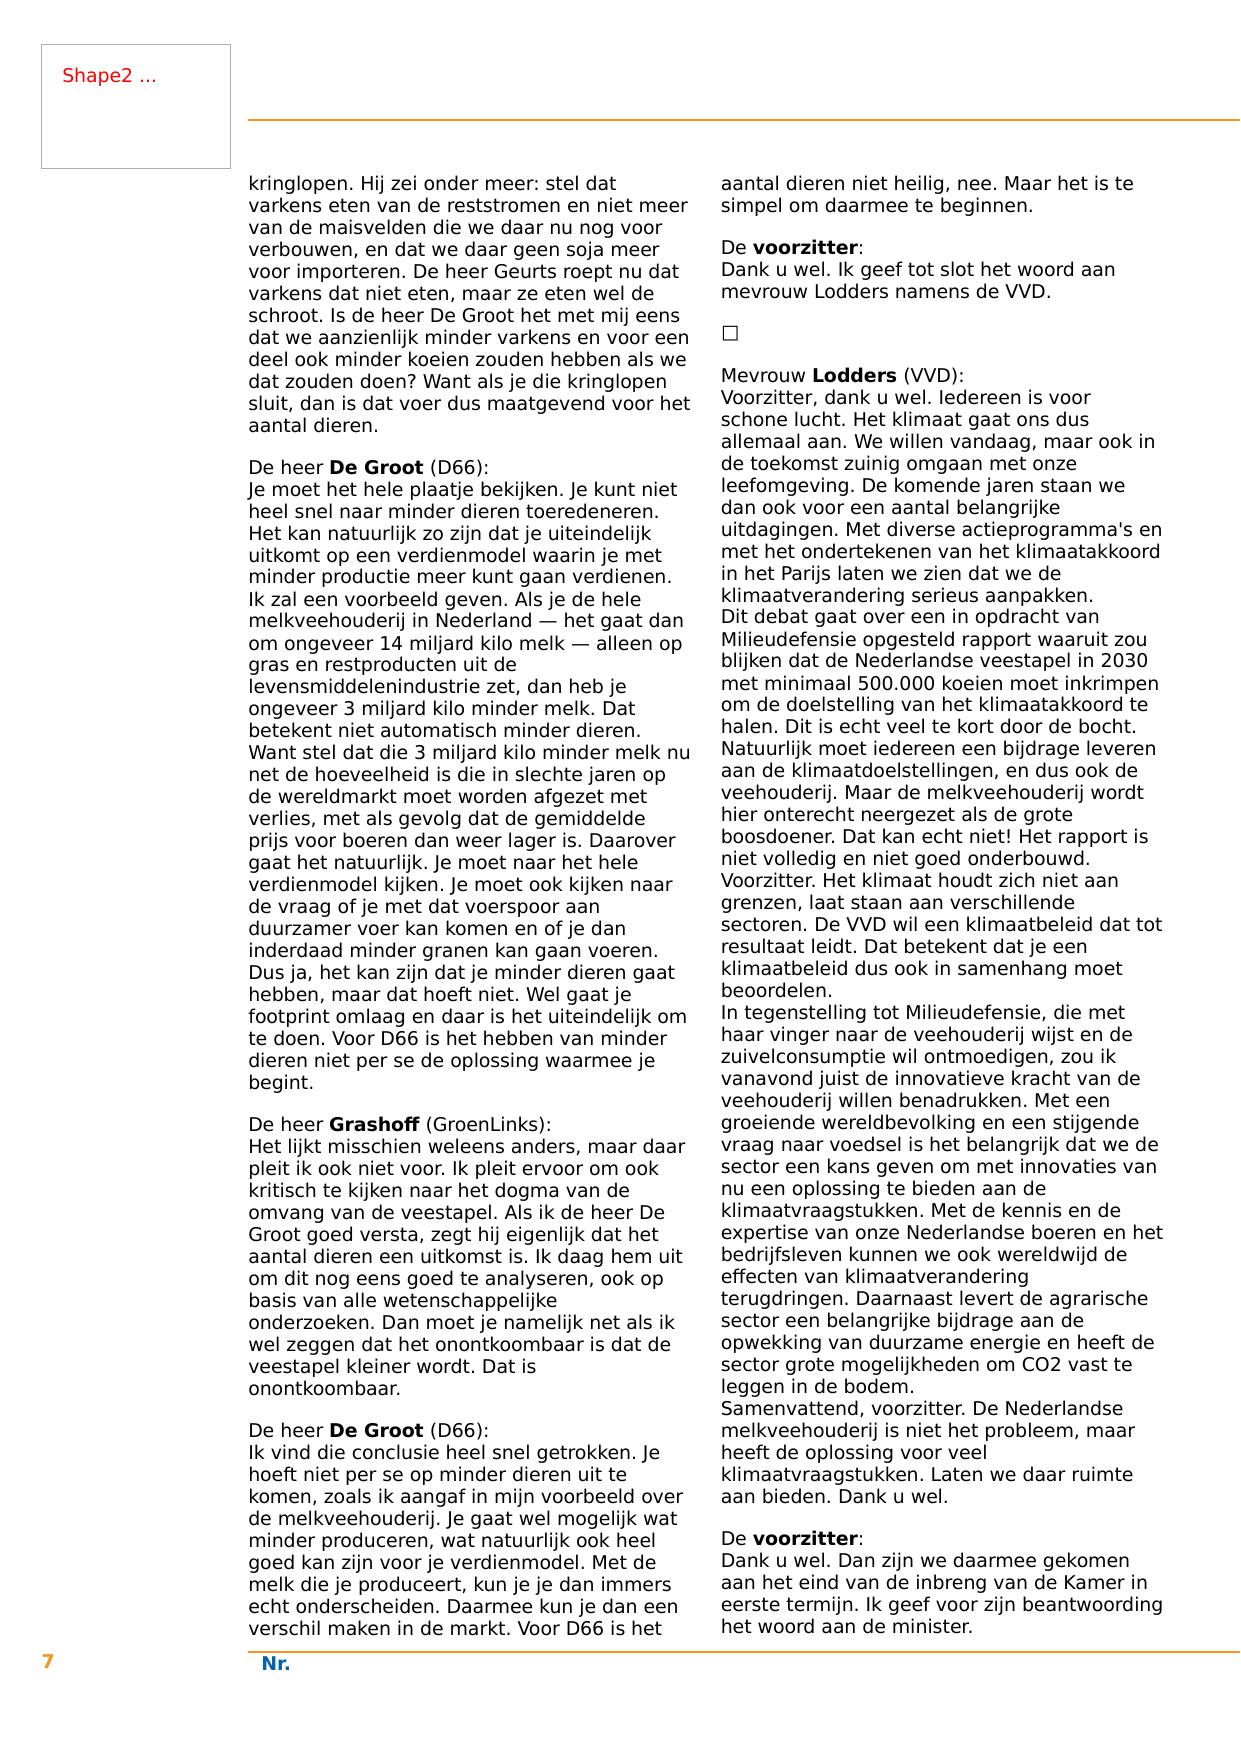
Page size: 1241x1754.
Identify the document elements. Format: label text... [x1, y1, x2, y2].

text De voorzitter: [721, 1528, 1163, 1549]
text Dit debat gaat over een in opdracht van Milieudefensie opgesteld rapport waaruit zou blijken dat de Nederlandse veestapel in 2030 met minimaal 500.000 koeien moet inkrimpen om de doelstelling van het klimaatakkoord te halen. Dit is echt veel te kort door de bocht. Natuurlijk moet iedereen een bijdrage leveren aan de klimaatdoelstellingen, en dus ook de veehouderij. Maar de melkveehouderij wordt hier onterecht neergezet als de grote boosdoener. Dat kan echt niet! Het rapport is niet volledig en niet goed onderbouwd. [721, 606, 1163, 870]
text De voorzitter: [721, 237, 1163, 259]
text Voorzitter. Het klimaat houdt zich niet aan grenzen, laat staan aan verschillende sectoren. De VVD wil een klimaatbeleid dat tot resultaat leidt. Dat betekent dat je een klimaatbeleid dus ook in samenhang moet beoordelen. [721, 870, 1163, 1002]
text De heer Grashoff (GroenLinks): [248, 1114, 691, 1136]
text Het lijkt misschien weleens anders, maar daar pleit ik ook niet voor. Ik pleit ervoor om ook kritisch te kijken naar het dogma van de omvang van de veestapel. Als ik de heer De Groot goed versta, zegt hij eigenlijk dat het aantal dieren een uitkomst is. Ik daag hem uit om dit nog eens goed te analyseren, ook op basis van alle wetenschappelijke onderzoeken. Dan moet je namelijk net als ik wel zeggen dat het onontkoombaar is dat de veestapel kleiner wordt. Dat is onontkoombaar. [248, 1136, 691, 1400]
text Dank u wel. Ik geef tot slot het woord aan mevrouw Lodders namens de VVD. [721, 259, 1163, 303]
text Samenvattend, voorzitter. De Nederlandse melkveehouderij is niet het probleem, maar heeft de oplossing voor veel klimaatvraagstukken. Laten we daar ruimte aan bieden. Dank u wel. [721, 1398, 1163, 1508]
text ⬜ [721, 323, 1163, 345]
text In tegenstelling tot Milieudefensie, die met haar vinger naar de veehouderij wijst en de zuivelconsumptie wil ontmoedigen, zou ik vanavond juist de innovatieve kracht van de veehouderij willen benadrukken. Met een groeiende wereldbevolking en een stijgende vraag naar voedsel is het belangrijk dat we de sector een kans geven om met innovaties van nu een oplossing te bieden aan de klimaatvraagstukken. Met de kennis en de expertise van onze Nederlandse boeren en het bedrijfsleven kunnen we ook wereldwijd de effecten van klimaatverandering terugdringen. Daarnaast levert de agrarische sector een belangrijke bijdrage aan de opwekking van duurzame energie en heeft de sector grote mogelijkheden om CO2 vast te leggen in de bodem. [721, 1002, 1163, 1398]
text Dank u wel. Dan zijn we daarmee gekomen aan het eind van de inbreng van de Kamer in eerste termijn. Ik geef voor zijn beantwoording het woord aan de minister. [721, 1549, 1163, 1637]
text Voorzitter, dank u wel. Iedereen is voor schone lucht. Het klimaat gaat ons dus allemaal aan. We willen vandaag, maar ook in de toekomst zuinig omgaan met onze leefomgeving. De komende jaren staan we dan ook voor een aantal belangrijke uitdagingen. Met diverse actieprogramma's en met het ondertekenen van het klimaatakkoord in het Parijs laten we zien dat we de klimaatverandering serieus aanpakken. [721, 387, 1163, 606]
text De heer De Groot (D66): [248, 457, 691, 478]
text De heer De Groot (D66): [248, 1420, 691, 1442]
text Je moet het hele plaatje bekijken. Je kunt niet heel snel naar minder dieren toeredeneren. Het kan natuurlijk zo zijn dat je uiteindelijk uitkomt op een verdienmodel waarin je met minder productie meer kunt gaan verdienen. Ik zal een voorbeeld geven. Als je de hele melkveehouderij in Nederland — het gaat dan om ongeveer 14 miljard kilo melk — alleen op gras en restproducten uit de levensmiddelenindustrie zet, dan heb je ongeveer 3 miljard kilo minder melk. Dat betekent niet automatisch minder dieren. Want stel dat die 3 miljard kilo minder melk nu net de hoeveelheid is die in slechte jaren op de wereldmarkt moet worden afgezet met verlies, met als gevolg dat de gemiddelde prijs voor boeren dan weer lager is. Daarover gaat het natuurlijk. Je moet naar het hele verdienmodel kijken. Je moet ook kijken naar de vraag of je met dat voerspoor aan duurzamer voer kan komen en of je dan inderdaad minder granen kan gaan voeren. Dus ja, het kan zijn dat je minder dieren gaat hebben, maar dat hoeft niet. Wel gaat je footprint omlaag en daar is het uiteindelijk om te doen. Voor D66 is het hebben van minder dieren niet per se de oplossing waarmee je begint. [248, 478, 691, 1094]
text aantal dieren niet heilig, nee. Maar het is te simpel om daarmee te beginnen. [721, 173, 1163, 217]
text Ik vind die conclusie heel snel getrokken. Je hoeft niet per se op minder dieren uit te komen, zoals ik aangaf in mijn voorbeeld over de melkveehouderij. Je gaat wel mogelijk wat minder produceren, wat natuurlijk ook heel goed kan zijn voor je verdienmodel. Met de melk die je produceert, kun je je dan immers echt onderscheiden. Daarmee kun je dan een verschil maken in de markt. Voor D66 is het [248, 1442, 691, 1639]
text kringlopen. Hij zei onder meer: stel dat varkens eten van de reststromen en niet meer van de maisvelden die we daar nu nog voor verbouwen, en dat we daar geen soja meer voor importeren. De heer Geurts roept nu dat varkens dat niet eten, maar ze eten wel de schroot. Is de heer De Groot het met mij eens dat we aanzienlijk minder varkens en voor een deel ook minder koeien zouden hebben als we dat zouden doen? Want als je die kringlopen sluit, dan is dat voer dus maatgevend voor het aantal dieren. [248, 173, 691, 437]
text Mevrouw Lodders (VVD): [721, 365, 1163, 387]
